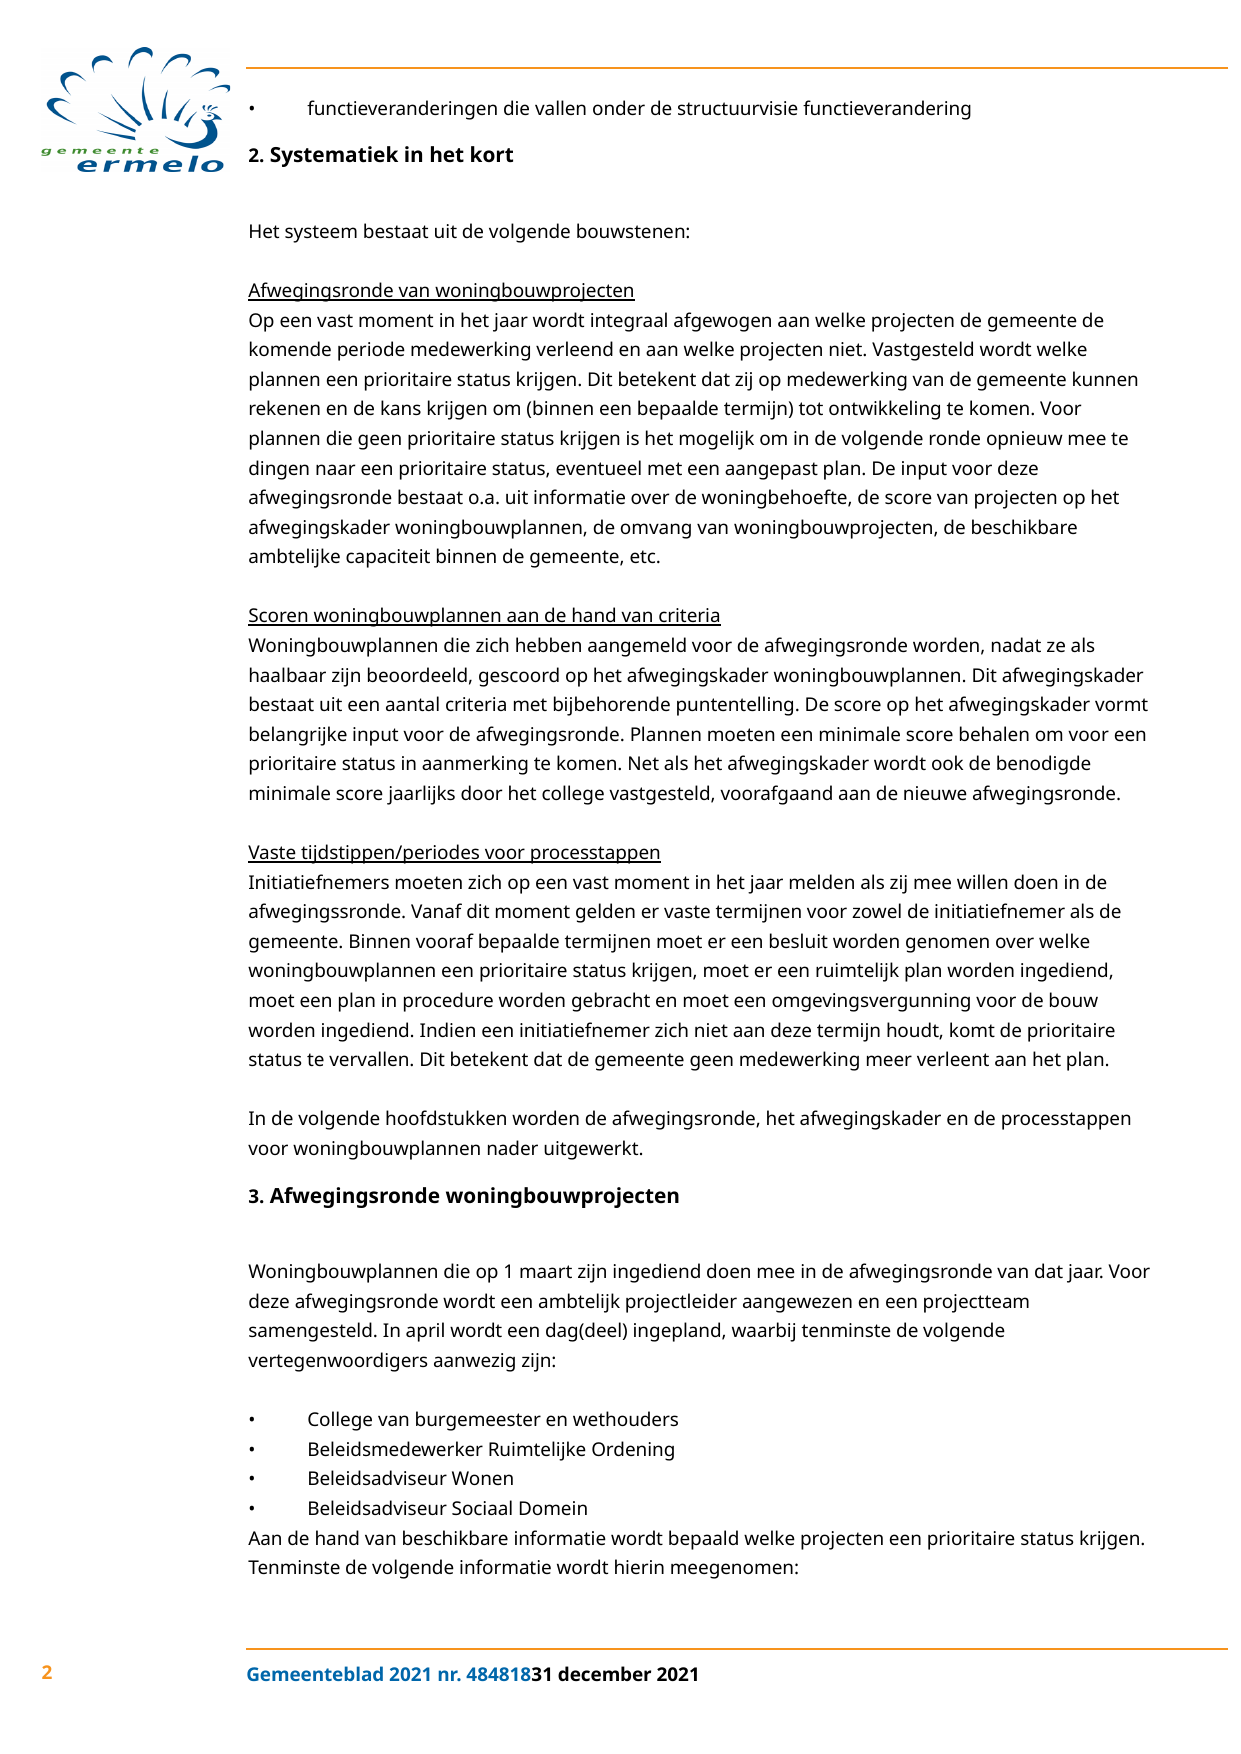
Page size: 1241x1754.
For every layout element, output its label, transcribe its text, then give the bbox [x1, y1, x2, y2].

list Beleidsmedewerker Ruimtelijke Ordening [248, 1436, 1152, 1462]
list functieveranderingen die vallen onder de structuurvisie functieverandering [248, 95, 1152, 121]
text Afwegingsronde van woningbouwprojecten [248, 277, 1152, 303]
text Het systeem bestaat uit de volgende bouwstenen: [248, 218, 1152, 244]
text Aan de hand van beschikbare informatie wordt bepaald welke projecten een prioritaire status krijgen. Tenminste de volgende informatie wordt hierin meegenomen: [248, 1525, 1152, 1580]
list Beleidsadviseur Sociaal Domein [248, 1495, 1152, 1521]
picture [41, 47, 231, 172]
list College van burgemeester en wethouders [248, 1406, 1152, 1432]
text In de volgende hoofdstukken worden de afwegingsronde, het afwegingskader en de processtappen voor woningbouwplannen nader uitgewerkt. [248, 1106, 1152, 1161]
text Op een vast moment in het jaar wordt integraal afgewogen aan welke projecten de gemeente de komende periode medewerking verleend en aan welke projecten niet. Vastgesteld wordt welke plannen een prioritaire status krijgen. Dit betekent dat zij op medewerking van de gemeente kunnen rekenen en de kans krijgen om (binnen een bepaalde termijn) tot ontwikkeling te komen. Voor plannen die geen prioritaire status krijgen is het mogelijk om in de volgende ronde opnieuw mee te dingen naar een prioritaire status, eventueel met een aangepast plan. De input voor deze afwegingsronde bestaat o.a. uit informatie over de woningbehoefte, de score van projecten op het afwegingskader woningbouwplannen, de omvang van woningbouwprojecten, de beschikbare ambtelijke capaciteit binnen de gemeente, etc. [248, 307, 1152, 569]
text Vaste tijdstippen/periodes voor processtappen [248, 839, 1152, 865]
text Initiatiefnemers moeten zich op een vast moment in het jaar melden als zij mee willen doen in de afwegingssronde. Vanaf dit moment gelden er vaste termijnen voor zowel de initiatiefnemer als de gemeente. Binnen vooraf bepaalde termijnen moet er een besluit worden genomen over welke woningbouwplannen een prioritaire status krijgen, moet er een ruimtelijk plan worden ingediend, moet een plan in procedure worden gebracht en moet een omgevingsvergunning voor de bouw worden ingediend. Indien een initiatiefnemer zich niet aan deze termijn houdt, komt de prioritaire status te vervallen. Dit betekent dat de gemeente geen medewerking meer verleent aan het plan. [248, 869, 1152, 1072]
text Scoren woningbouwplannen aan de hand van criteria [248, 603, 1152, 628]
text 3. Afwegingsronde woningbouwprojecten [248, 1181, 1152, 1209]
text Woningbouwplannen die zich hebben aangemeld voor de afwegingsronde worden, nadat ze als haalbaar zijn beoordeeld, gescoord op het afwegingskader woningbouwplannen. Dit afwegingskader bestaat uit een aantal criteria met bijbehorende puntentelling. De score op het afwegingskader vormt belangrijke input voor de afwegingsronde. Plannen moeten een minimale score behalen om voor een prioritaire status in aanmerking te komen. Net als het afwegingskader wordt ook de benodigde minimale score jaarlijks door het college vastgesteld, voorafgaand aan de nieuwe afwegingsronde. [248, 632, 1152, 806]
text 2. Systematiek in het kort [248, 140, 1152, 169]
text Woningbouwplannen die op 1 maart zijn ingediend doen mee in de afwegingsronde van dat jaar. Voor deze afwegingsronde wordt een ambtelijk projectleider aangewezen en een projectteam samengesteld. In april wordt een dag(deel) ingepland, waarbij tenminste de volgende vertegenwoordigers aanwezig zijn: [248, 1258, 1152, 1373]
list Beleidsadviseur Wonen [248, 1466, 1152, 1491]
